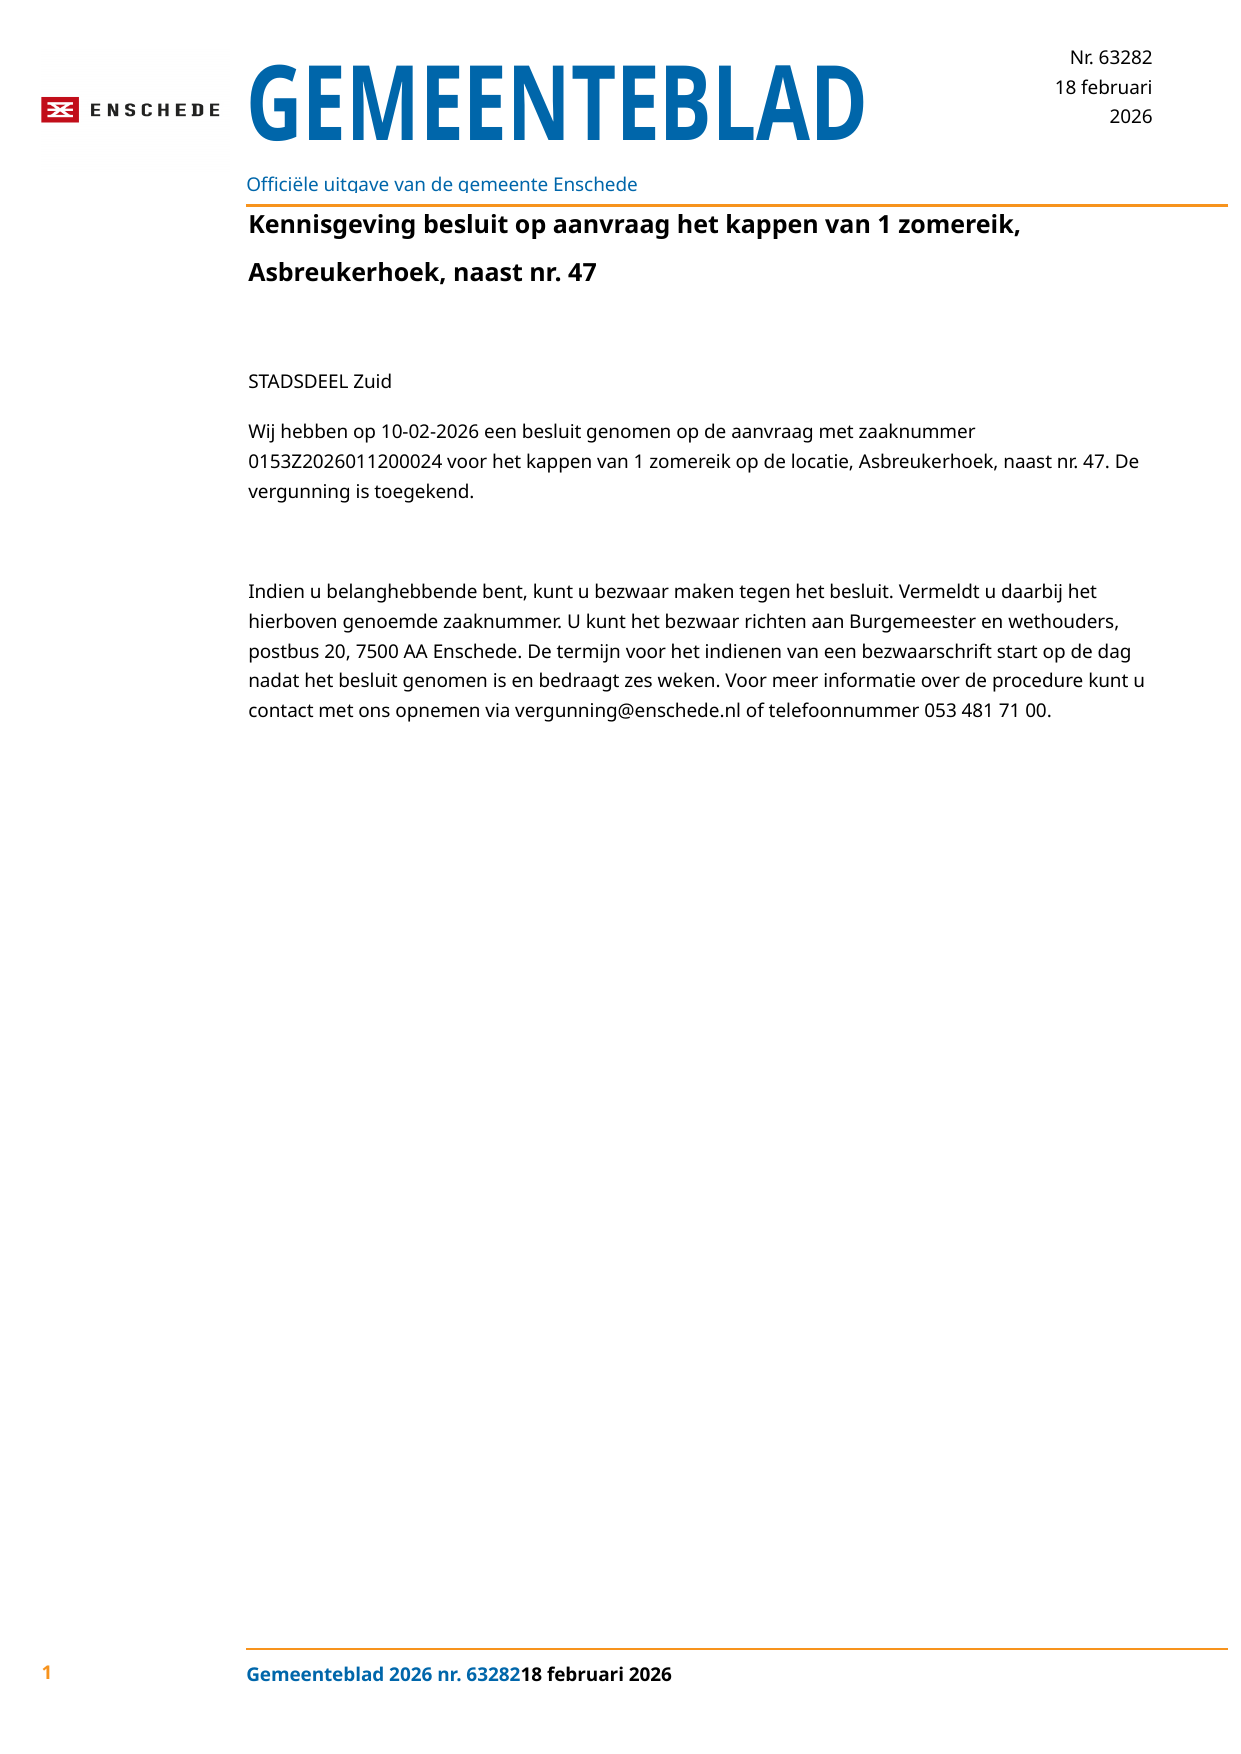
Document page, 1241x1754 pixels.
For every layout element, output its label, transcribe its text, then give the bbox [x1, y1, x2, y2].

text STADSDEEL Zuid [248, 368, 1152, 394]
text Kennisgeving besluit op aanvraag het kappen van 1 zomereik, Asbreukerhoek, naast nr. 47 [248, 207, 1152, 288]
text Wij hebben op 10-02-2026 een besluit genomen op de aanvraag met zaaknummer 0153Z2026011200024 voor het kappen van 1 zomereik op de locatie, Asbreukerhoek, naast nr. 47. De vergunning is toegekend. [248, 419, 1152, 504]
picture [41, 47, 231, 172]
text Indien u belanghebbende bent, kunt u bezwaar maken tegen het besluit. Vermeldt u daarbij het hierboven genoemde zaaknummer. U kunt het bezwaar richten aan Burgemeester en wethouders, postbus 20, 7500 AA Enschede. De termijn voor het indienen van een bezwaarschrift start op de dag nadat het besluit genomen is en bedraagt zes weken. Voor meer informatie over de procedure kunt u contact met ons opnemen via vergunning@enschede.nl of telefoonnummer 053 481 71 00. [248, 579, 1152, 723]
